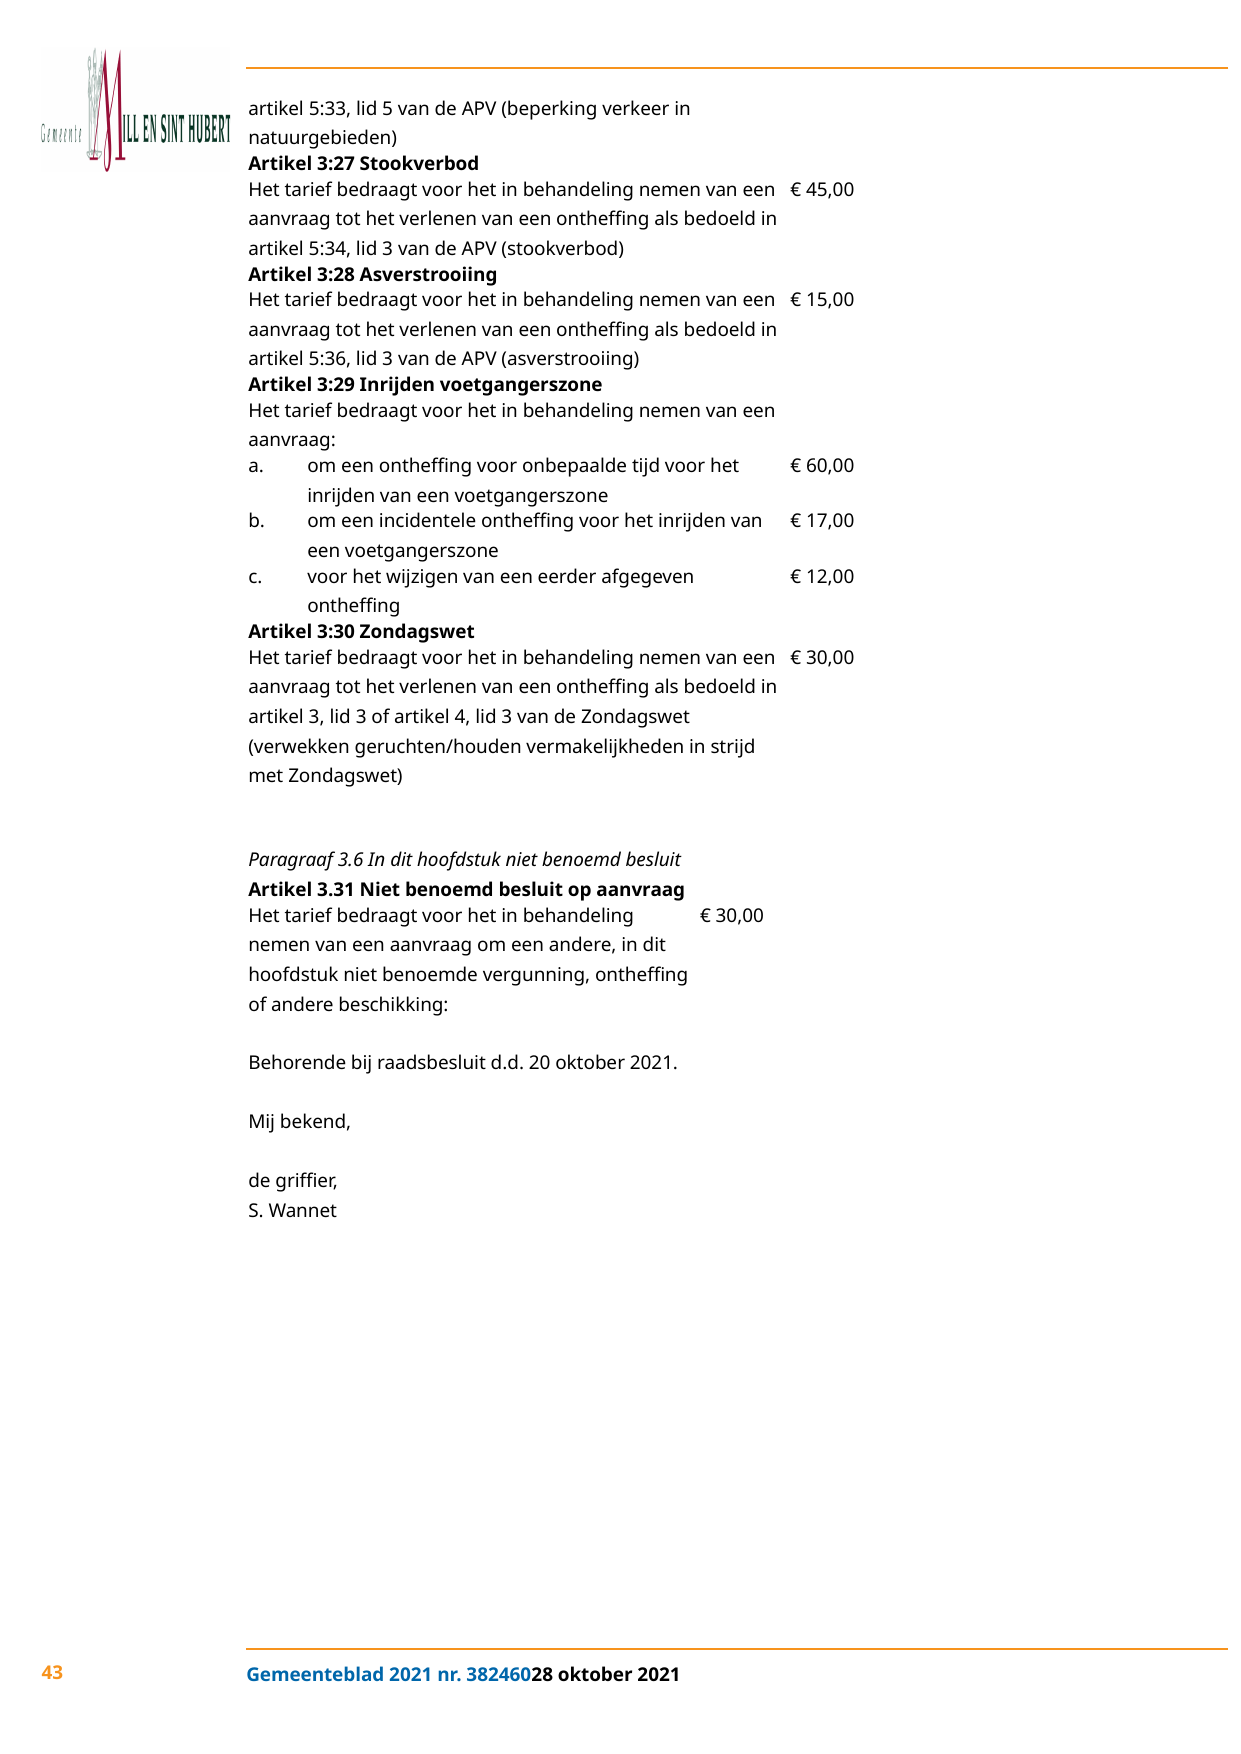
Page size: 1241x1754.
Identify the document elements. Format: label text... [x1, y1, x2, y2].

table_cell Artikel 3:27 Stookverbod [248, 150, 790, 176]
text Paragraaf 3.6 In dit hoofdstuk niet benoemd besluit [248, 847, 1152, 872]
table_cell Het tarief bedraagt voor het in behandeling nemen van een aanvraag tot het verlenen van een ontheffing als bedoeld in artikel 3, lid 3 of artikel 4, lid 3 van de Zondagswet (verwekken geruchten/houden vermakelijkheden in strijd met Zondagswet) [248, 644, 790, 788]
table_cell € 45,00 [790, 176, 1152, 261]
table_cell € 30,00 [790, 644, 1152, 788]
table_cell € 17,00 [790, 508, 1152, 563]
table_cell [429, 788, 609, 814]
table_cell € 60,00 [790, 453, 1152, 508]
table_cell € 30,00 [700, 902, 1152, 1017]
table_cell [971, 788, 1152, 814]
table_cell om een incidentele ontheffing voor het inrijden van een voetgangerszone [248, 508, 790, 563]
table_cell [790, 371, 1152, 397]
table_cell Het tarief bedraagt voor het in behandeling nemen van een aanvraag tot het verlenen van een ontheffing als bedoeld in artikel 5:34, lid 3 van de APV (stookverbod) [248, 176, 790, 261]
table_cell Artikel 3:29 Inrijden voetgangerszone [248, 371, 790, 397]
table_header Artikel 3.31 Niet benoemd besluit op aanvraag [248, 876, 700, 902]
table_cell € 15,00 [790, 286, 1152, 371]
table_cell [790, 95, 1152, 150]
table_cell voor het wijzigen van een eerder afgegeven ontheffing [248, 563, 790, 618]
text Behorende bij raadsbesluit d.d. 20 oktober 2021. [248, 1049, 1152, 1075]
table_cell [609, 788, 790, 814]
table_cell [790, 397, 1152, 452]
text de griffier, [248, 1168, 1152, 1193]
table_cell [248, 788, 429, 814]
text S. Wannet [248, 1197, 1152, 1223]
table_cell € 12,00 [790, 563, 1152, 618]
table_cell Artikel 3:30 Zondagswet [248, 618, 790, 644]
table_cell [790, 261, 1152, 286]
picture [41, 47, 231, 172]
table_cell [790, 788, 971, 814]
table_cell Het tarief bedraagt voor het in behandeling nemen van een aanvraag: [248, 397, 790, 452]
table_cell Het tarief bedraagt voor het in behandeling nemen van een aanvraag om een andere, in dit hoofdstuk niet benoemde vergunning, ontheffing of andere beschikking: [248, 902, 700, 1017]
table_cell [790, 618, 1152, 644]
table_cell om een ontheffing voor onbepaalde tijd voor het inrijden van een voetgangerszone [248, 453, 790, 508]
table_cell [790, 150, 1152, 176]
table_cell Artikel 3:28 Asverstrooiing [248, 261, 790, 286]
text Mij bekend, [248, 1108, 1152, 1134]
table_cell Het tarief bedraagt voor het in behandeling nemen van een aanvraag tot het verlenen van een ontheffing als bedoeld in artikel 5:36, lid 3 van de APV (asverstrooiing) [248, 286, 790, 371]
table_cell artikel 5:33, lid 5 van de APV (beperking verkeer in natuurgebieden) [248, 95, 790, 150]
table_header [700, 876, 1152, 902]
